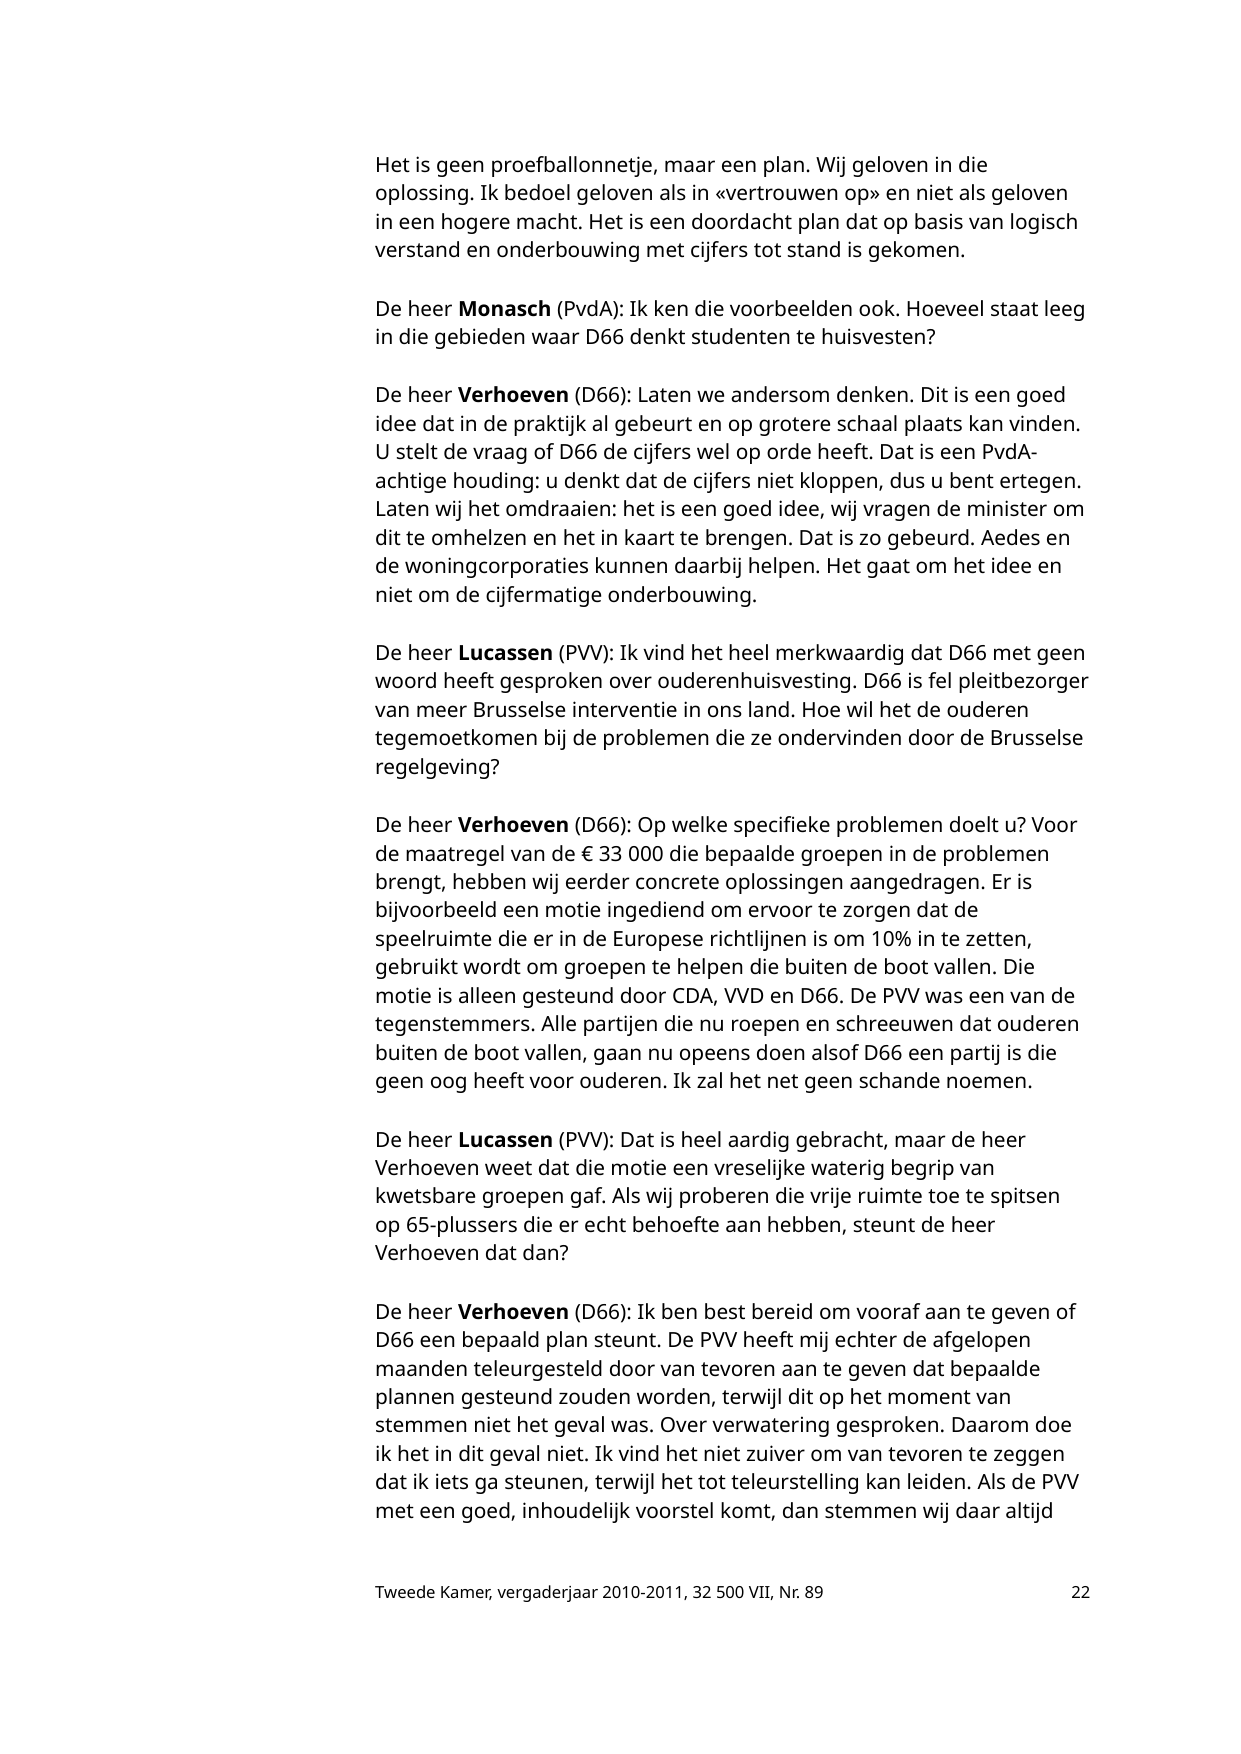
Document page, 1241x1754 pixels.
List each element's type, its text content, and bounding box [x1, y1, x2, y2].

text De heer Verhoeven (D66): Ik ben best bereid om vooraf aan te geven of D66 een bepaald plan steunt. De PVV heeft mij echter de afgelopen maanden teleurgesteld door van tevoren aan te geven dat bepaalde plannen gesteund zouden worden, terwijl dit op het moment van stemmen niet het geval was. Over verwatering gesproken. Daarom doe ik het in dit geval niet. Ik vind het niet zuiver om van tevoren te zeggen dat ik iets ga steunen, terwijl het tot teleurstelling kan leiden. Als de PVV met een goed, inhoudelijk voorstel komt, dan stemmen wij daar altijd [375, 1297, 1090, 1524]
text De heer Lucassen (PVV): Ik vind het heel merkwaardig dat D66 met geen woord heeft gesproken over ouderenhuisvesting. D66 is fel pleitbezorger van meer Brusselse interventie in ons land. Hoe wil het de ouderen tegemoetkomen bij de problemen die ze ondervinden door de Brusselse regelgeving? [375, 638, 1090, 780]
text De heer Verhoeven (D66): Laten we andersom denken. Dit is een goed idee dat in de praktijk al gebeurt en op grotere schaal plaats kan vinden. U stelt de vraag of D66 de cijfers wel op orde heeft. Dat is een PvdA-achtige houding: u denkt dat de cijfers niet kloppen, dus u bent ertegen. Laten wij het omdraaien: het is een goed idee, wij vragen de minister om dit te omhelzen en het in kaart te brengen. Dat is zo gebeurd. Aedes en de woningcorporaties kunnen daarbij helpen. Het gaat om het idee en niet om de cijfermatige onderbouwing. [375, 381, 1090, 608]
text Het is geen proefballonnetje, maar een plan. Wij geloven in die oplossing. Ik bedoel geloven als in «vertrouwen op» en niet als geloven in een hogere macht. Het is een doordacht plan dat op basis van logisch verstand en onderbouwing met cijfers tot stand is gekomen. [375, 150, 1090, 264]
text De heer Monasch (PvdA): Ik ken die voorbeelden ook. Hoeveel staat leeg in die gebieden waar D66 denkt studenten te huisvesten? [375, 294, 1090, 351]
text De heer Verhoeven (D66): Op welke specifieke problemen doelt u? Voor de maatregel van de € 33 000 die bepaalde groepen in de problemen brengt, hebben wij eerder concrete oplossingen aangedragen. Er is bijvoorbeeld een motie ingediend om ervoor te zorgen dat de speelruimte die er in de Europese richtlijnen is om 10% in te zetten, gebruikt wordt om groepen te helpen die buiten de boot vallen. Die motie is alleen gesteund door CDA, VVD en D66. De PVV was een van de tegenstemmers. Alle partijen die nu roepen en schreeuwen dat ouderen buiten de boot vallen, gaan nu opeens doen alsof D66 een partij is die geen oog heeft voor ouderen. Ik zal het net geen schande noemen. [375, 810, 1090, 1095]
text De heer Lucassen (PVV): Dat is heel aardig gebracht, maar de heer Verhoeven weet dat die motie een vreselijke waterig begrip van kwetsbare groepen gaf. Als wij proberen die vrije ruimte toe te spitsen op 65-plussers die er echt behoefte aan hebben, steunt de heer Verhoeven dat dan? [375, 1125, 1090, 1267]
